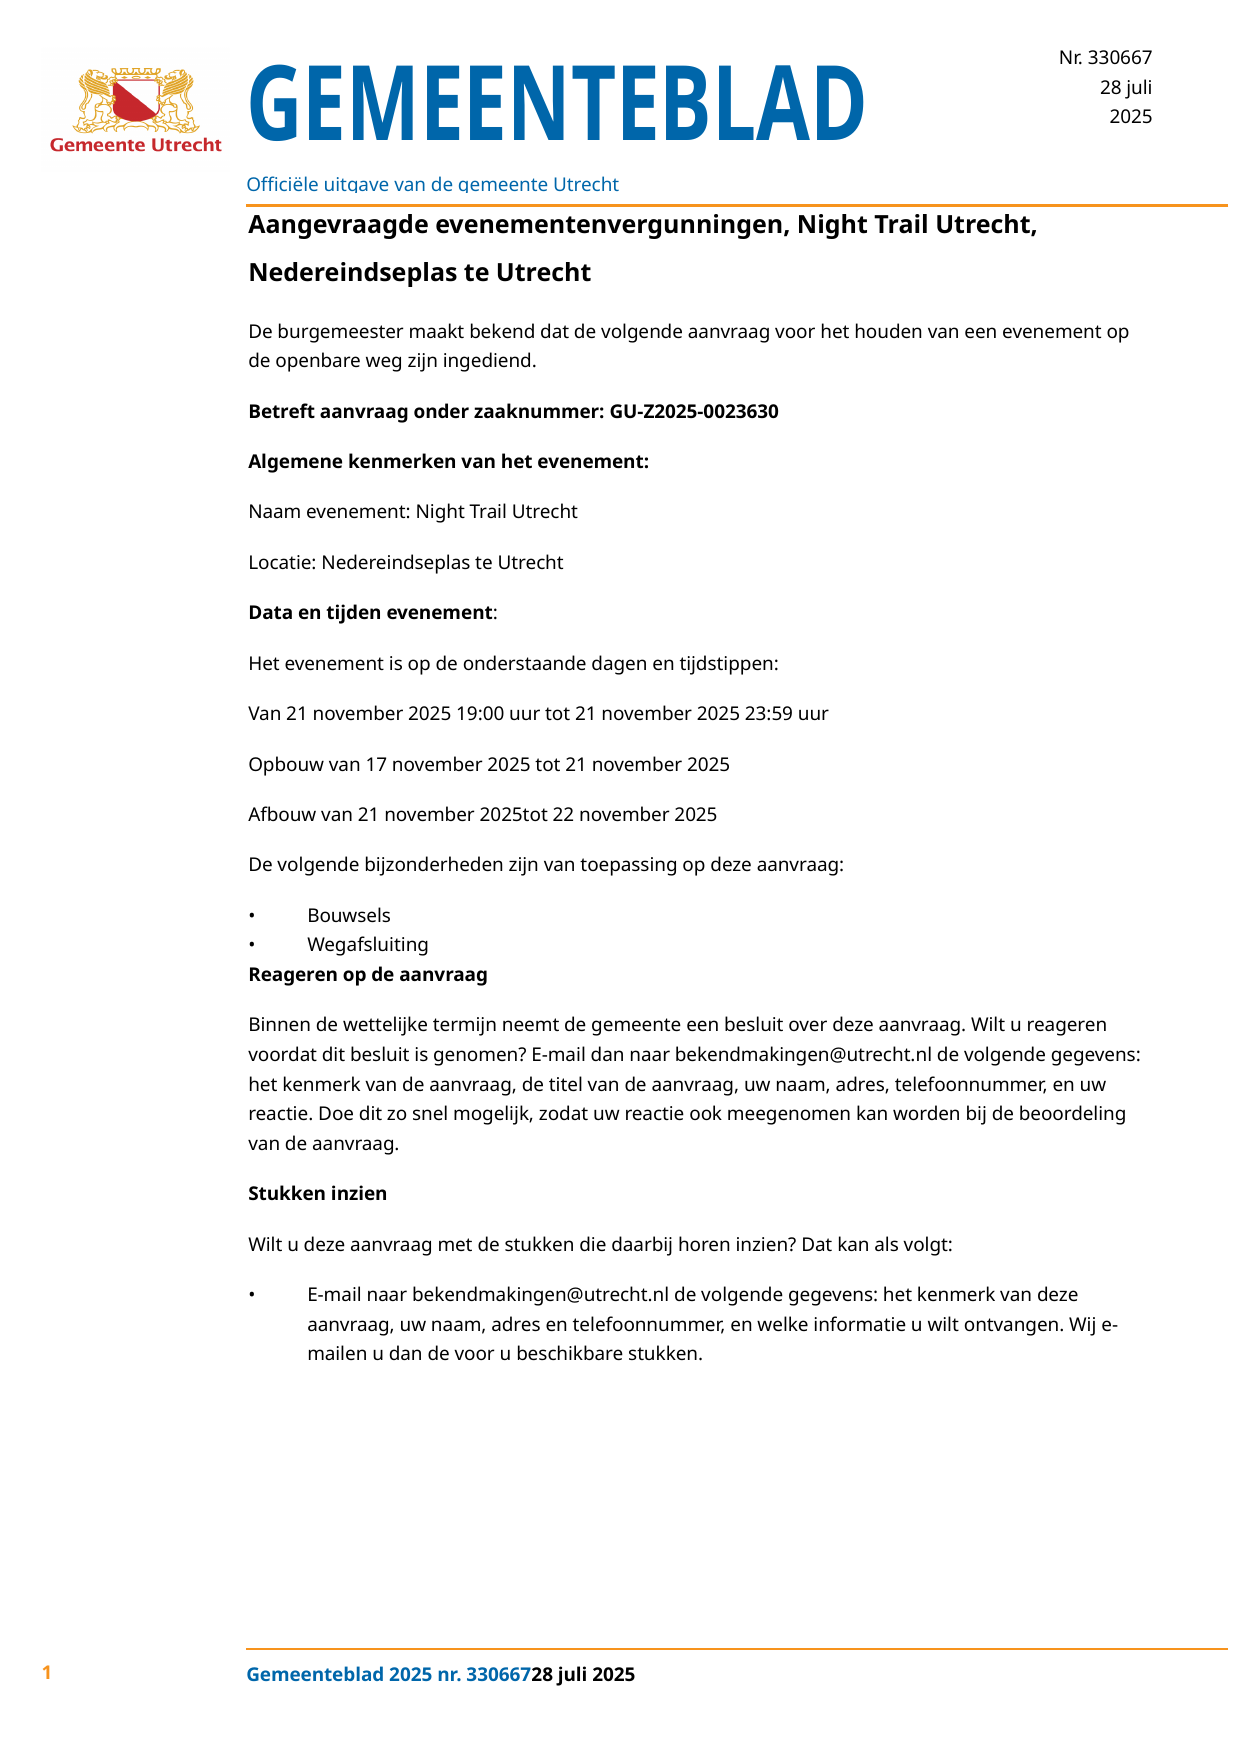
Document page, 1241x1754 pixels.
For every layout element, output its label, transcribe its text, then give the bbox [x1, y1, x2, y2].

text Wilt u deze aanvraag met de stukken die daarbij horen inzien? Dat kan als volgt: [248, 1231, 1152, 1257]
list E-mail naar bekendmakingen@utrecht.nl de volgende gegevens: het kenmerk van deze aanvraag, uw naam, adres en telefoonnummer, en welke informatie u wilt ontvangen. Wij e-mailen u dan de voor u beschikbare stukken. [248, 1281, 1152, 1366]
text De volgende bijzonderheden zijn van toepassing op deze aanvraag: [248, 852, 1152, 877]
picture [41, 47, 231, 172]
list Wegafsluiting [248, 932, 1152, 957]
text Algemene kenmerken van het evenement: [248, 448, 1152, 474]
list Bouwsels [248, 902, 1152, 928]
text Afbouw van 21 november 2025tot 22 november 2025 [248, 801, 1152, 827]
text Het evenement is op de onderstaande dagen en tijdstippen: [248, 650, 1152, 676]
text Locatie: Nedereindseplas te Utrecht [248, 549, 1152, 575]
text Data en tijden evenement: [248, 599, 1152, 625]
text Van 21 november 2025 19:00 uur tot 21 november 2025 23:59 uur [248, 700, 1152, 726]
text Aangevraagde evenementenvergunningen, Night Trail Utrecht, Nedereindseplas te Utrecht [248, 207, 1152, 288]
text Reageren op de aanvraag [248, 961, 1152, 987]
text Opbouw van 17 november 2025 tot 21 november 2025 [248, 751, 1152, 777]
text De burgemeester maakt bekend dat de volgende aanvraag voor het houden van een evenement op de openbare weg zijn ingediend. [248, 318, 1152, 373]
text Binnen de wettelijke termijn neemt de gemeente een besluit over deze aanvraag. Wilt u reageren voordat dit besluit is genomen? E-mail dan naar bekendmakingen@utrecht.nl de volgende gegevens: het kenmerk van de aanvraag, de titel van de aanvraag, uw naam, adres, telefoonnummer, en uw reactie. Doe dit zo snel mogelijk, zodat uw reactie ook meegenomen kan worden bij de beoordeling van de aanvraag. [248, 1012, 1152, 1156]
text Naam evenement: Night Trail Utrecht [248, 499, 1152, 524]
text Stukken inzien [248, 1180, 1152, 1206]
text Betreft aanvraag onder zaaknummer: GU-Z2025-0023630 [248, 398, 1152, 424]
